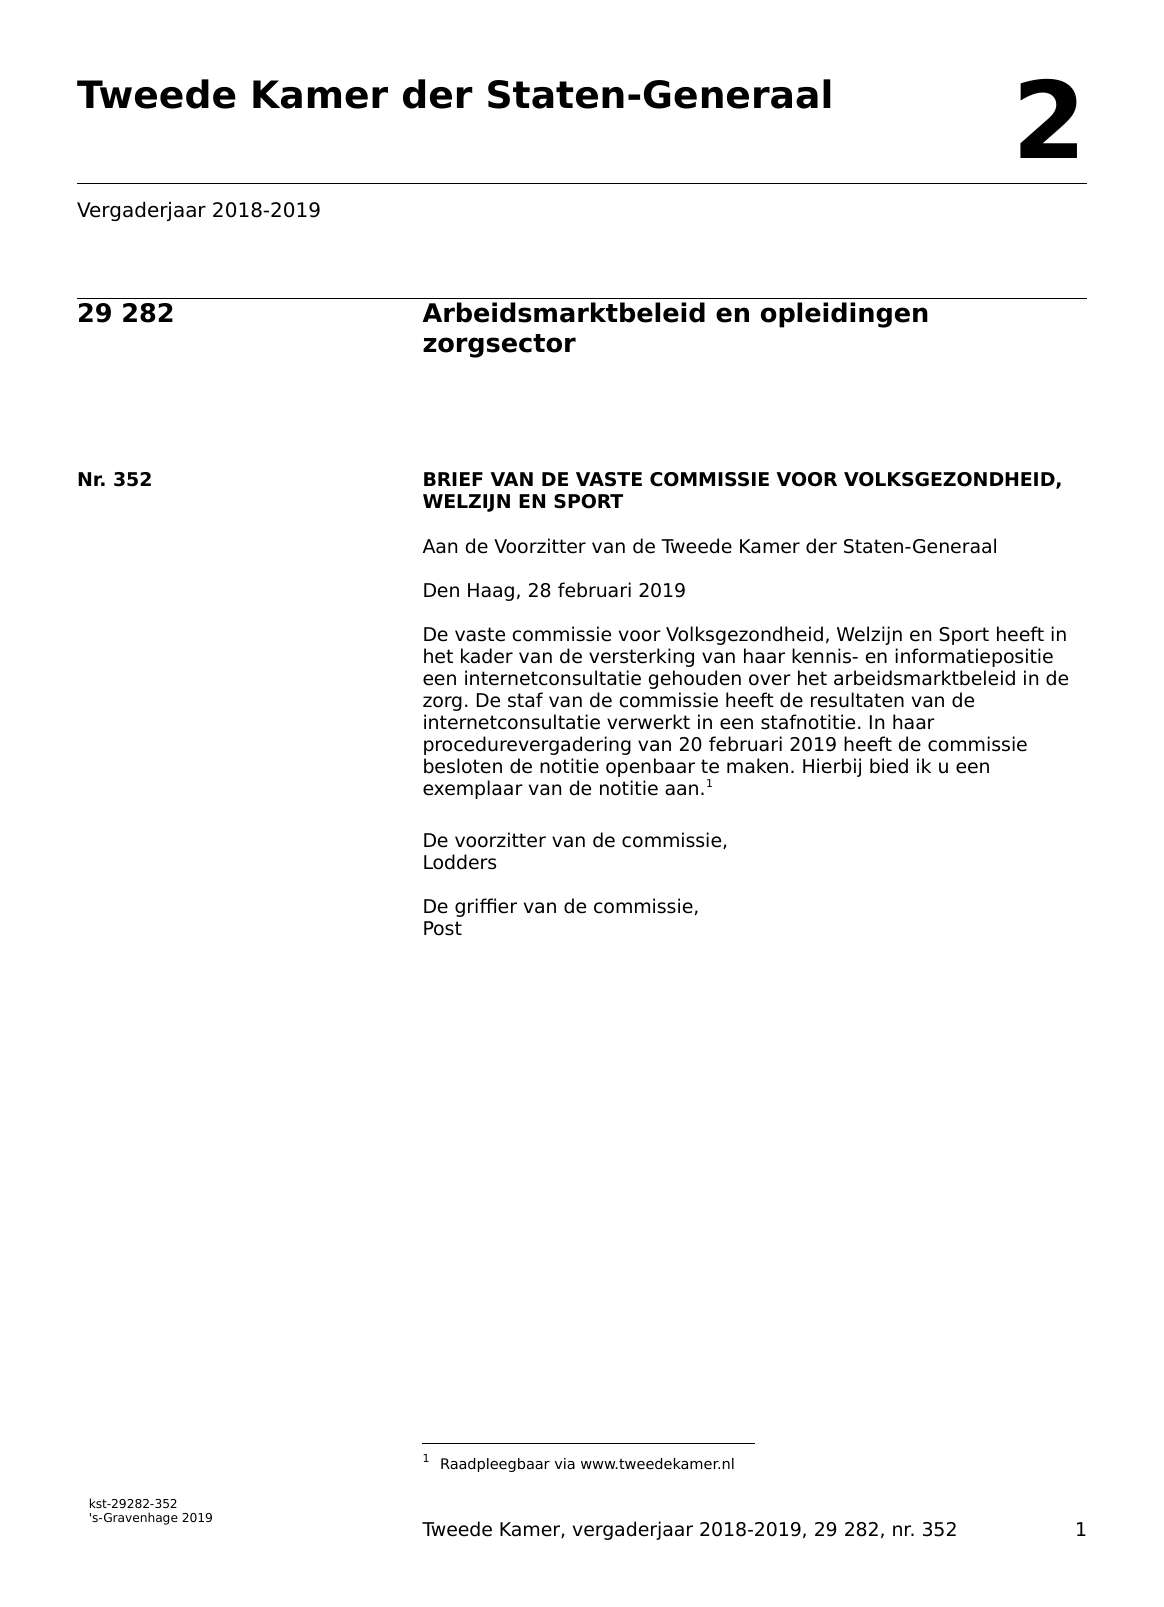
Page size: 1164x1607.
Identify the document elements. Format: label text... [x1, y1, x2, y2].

table_header 2 [886, 59, 1087, 183]
table_header Tweede Kamer der Staten-Generaal [77, 59, 886, 183]
subtitle 29 282 Arbeidsmarktbeleid en opleidingen zorgsector [77, 299, 1087, 358]
table_cell Vergaderjaar 2018-2019 [77, 184, 1087, 298]
text De vaste commissie voor Volksgezondheid, Welzijn en Sport heeft in het kader van de versterking van haar kennis- en informatiepositie een internetconsultatie gehouden over het arbeidsmarktbeleid in de zorg. De staf van de commissie heeft de resultaten van de internetconsultatie verwerkt in een stafnotitie. In haar procedurevergadering van 20 februari 2019 heeft de commissie besloten de notitie openbaar te maken. Hierbij bied ik u een exemplaar van de notitie aan. [422, 624, 1087, 800]
text 's-Gravenhage 2019 [88, 1511, 323, 1525]
text Den Haag, 28 februari 2019 [422, 580, 1087, 602]
text Raadpleegbaar via www.tweedekamer.nl [422, 1452, 1087, 1474]
text De griffier van de commissie, Post [422, 896, 1087, 940]
text Aan de Voorzitter van de Tweede Kamer der Staten-Generaal [422, 536, 1087, 557]
subtitle Nr. 352 BRIEF VAN DE VASTE COMMISSIE VOOR VOLKSGEZONDHEID, WELZIJN EN SPORT [77, 469, 1087, 513]
text De voorzitter van de commissie, Lodders [422, 830, 1087, 874]
text kst-29282-352 [88, 1497, 323, 1511]
